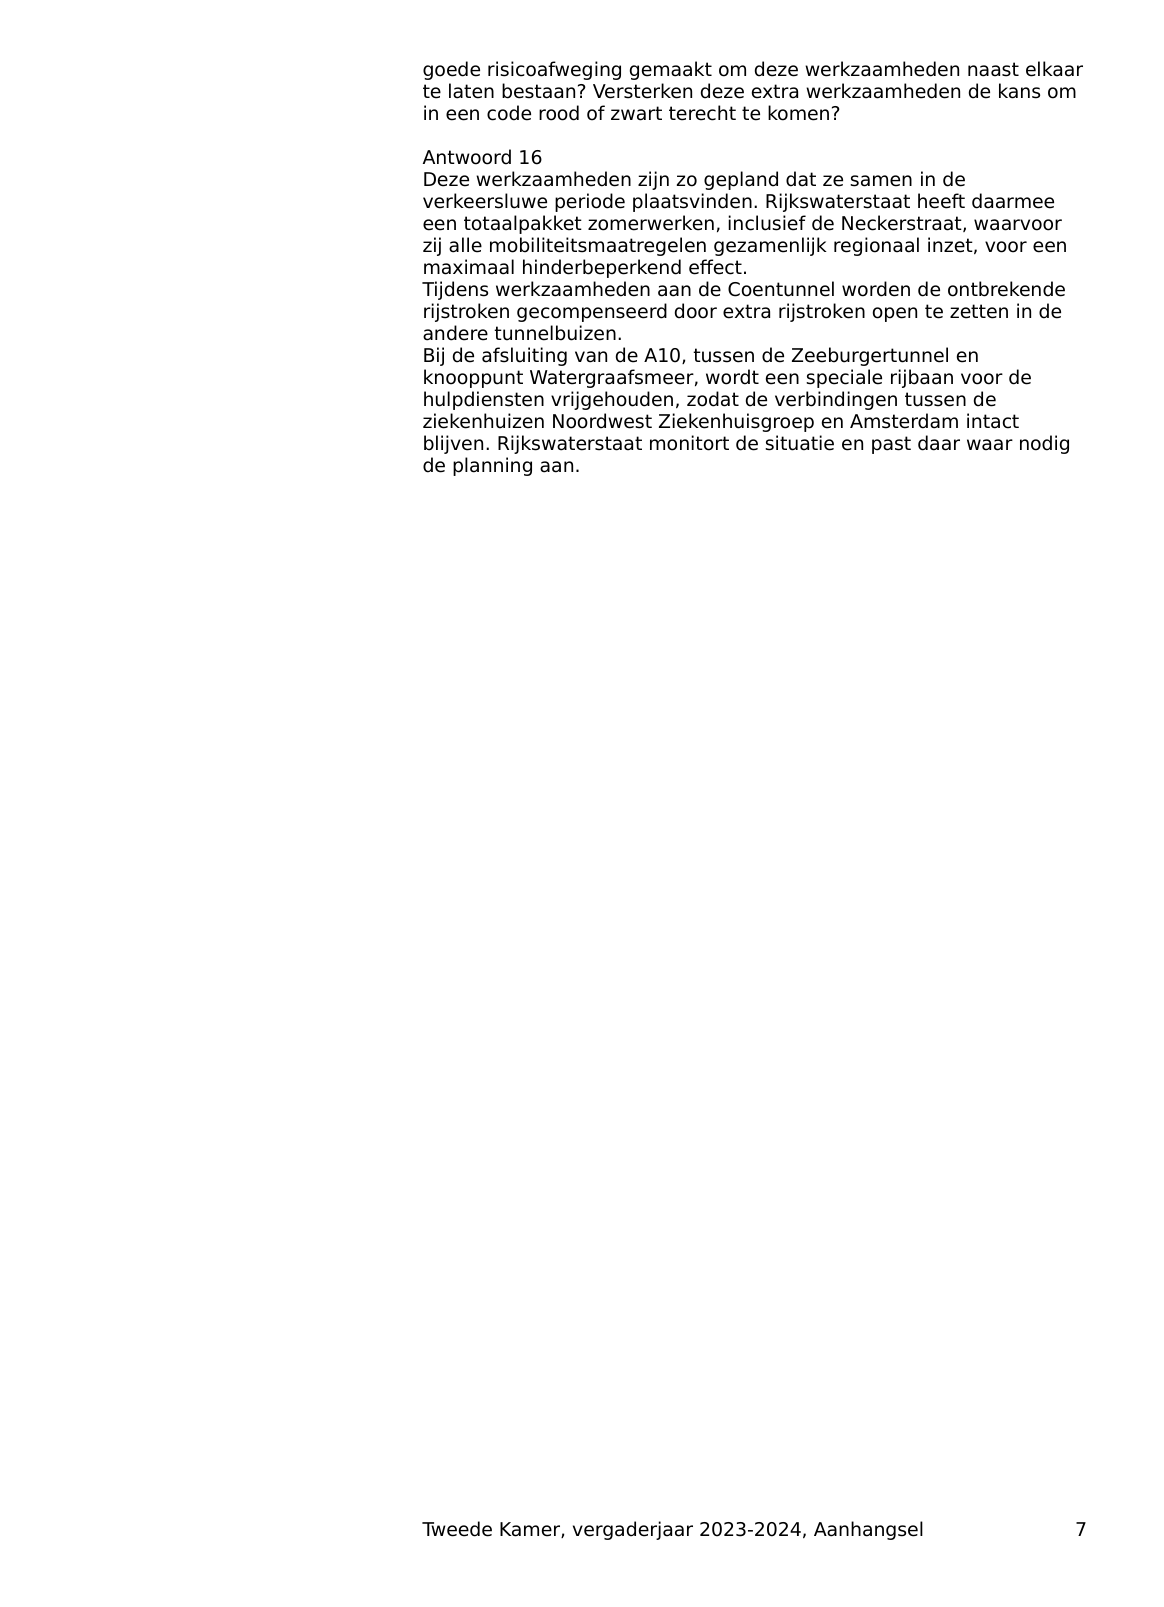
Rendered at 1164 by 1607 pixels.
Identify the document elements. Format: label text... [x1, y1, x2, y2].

text Tijdens werkzaamheden aan de Coentunnel worden de ontbrekende rijstroken gecompenseerd door extra rijstroken open te zetten in de andere tunnelbuizen. [422, 279, 1087, 345]
text goede risicoafweging gemaakt om deze werkzaamheden naast elkaar te laten bestaan? Versterken deze extra werkzaamheden de kans om in een code rood of zwart terecht te komen? [422, 59, 1087, 125]
text Bij de afsluiting van de A10, tussen de Zeeburgertunnel en knooppunt Watergraafsmeer, wordt een speciale rijbaan voor de hulpdiensten vrijgehouden, zodat de verbindingen tussen de ziekenhuizen Noordwest Ziekenhuisgroep en Amsterdam intact blijven. Rijkswaterstaat monitort de situatie en past daar waar nodig de planning aan. [422, 345, 1087, 477]
text Deze werkzaamheden zijn zo gepland dat ze samen in de verkeersluwe periode plaatsvinden. Rijkswaterstaat heeft daarmee een totaalpakket zomerwerken, inclusief de Neckerstraat, waarvoor zij alle mobiliteitsmaatregelen gezamenlijk regionaal inzet, voor een maximaal hinderbeperkend effect. [422, 169, 1087, 279]
text Antwoord 16 [422, 147, 1087, 169]
